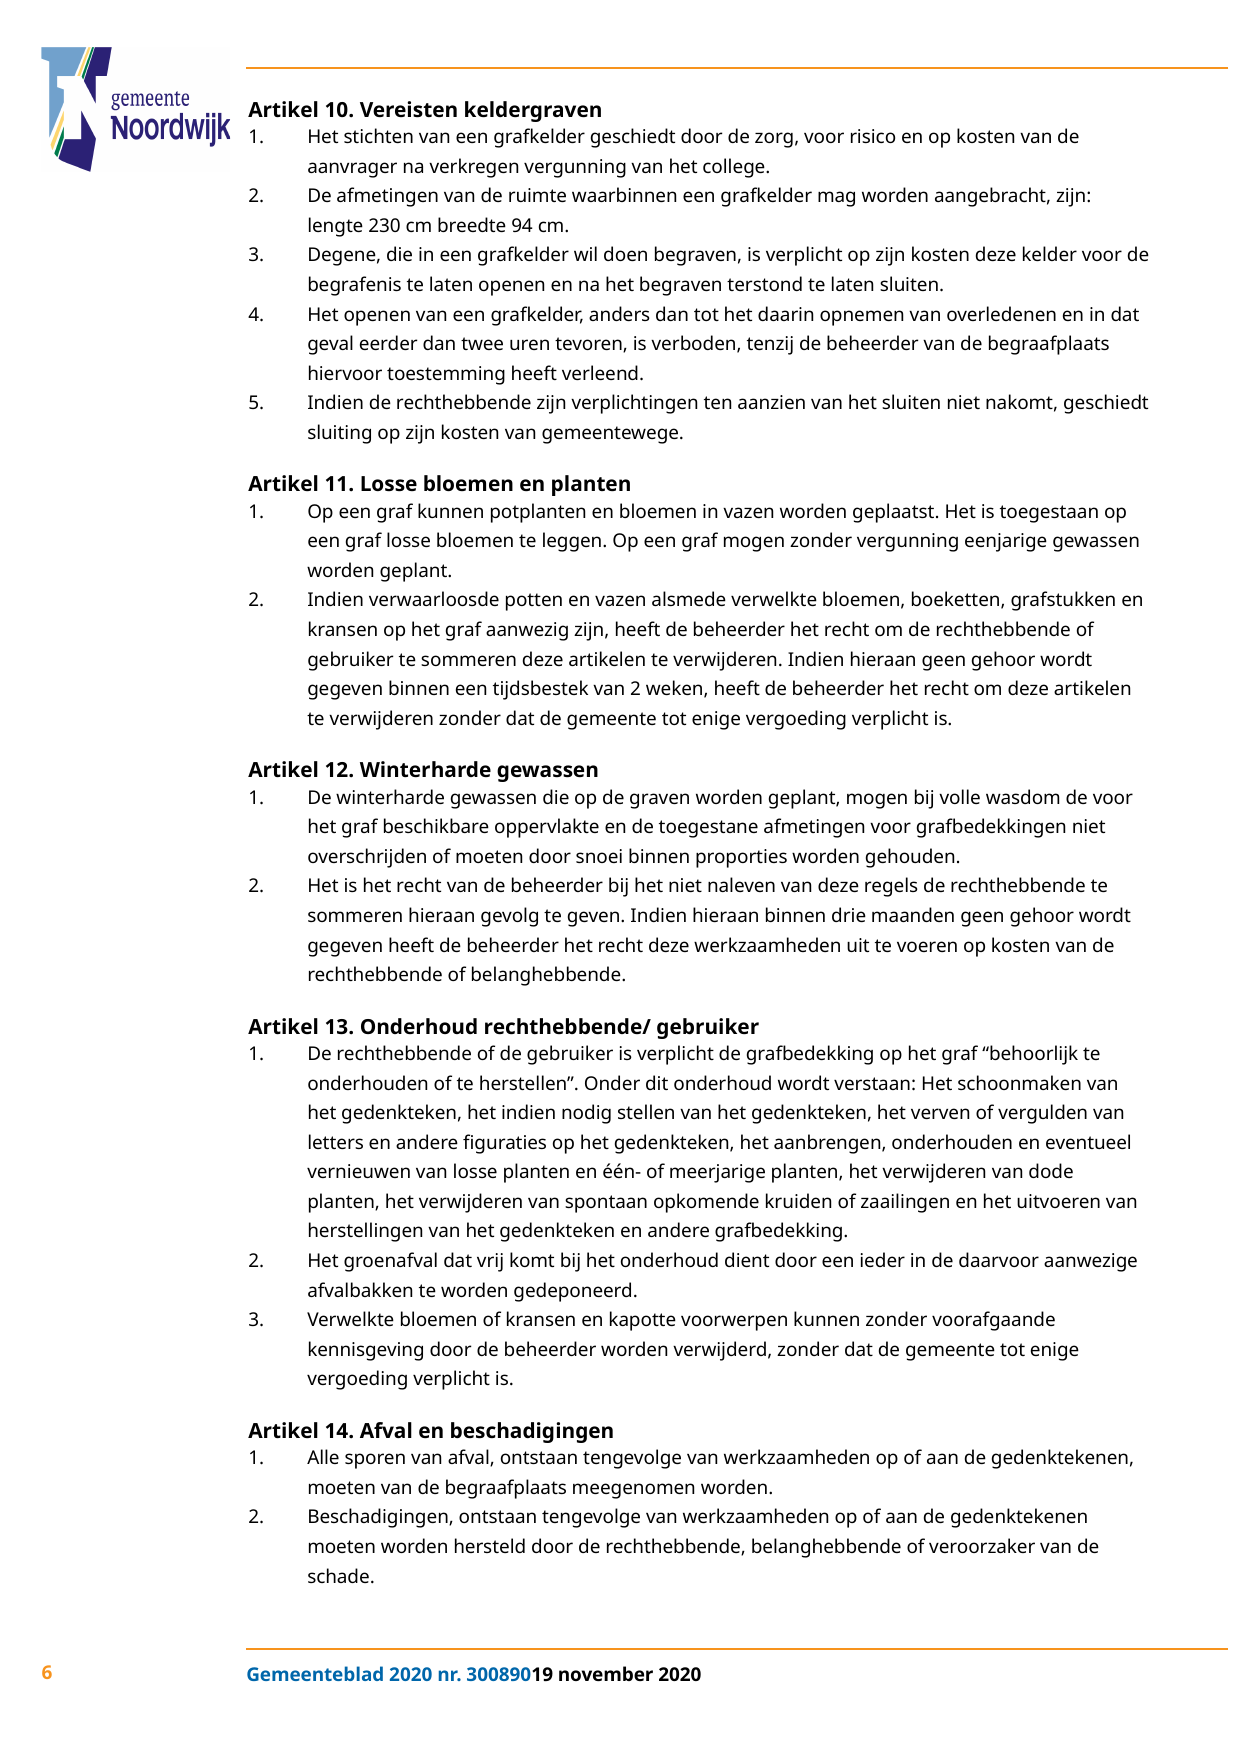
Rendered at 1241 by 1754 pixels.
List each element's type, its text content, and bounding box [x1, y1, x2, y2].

text Artikel 10. Vereisten keldergraven [248, 95, 1152, 123]
text Artikel 12. Winterharde gewassen [248, 755, 1152, 784]
list Het groenafval dat vrij komt bij het onderhoud dient door een ieder in de daarvoor aanwezige afvalbakken te worden gedeponeerd. [248, 1247, 1152, 1303]
list Het stichten van een grafkelder geschiedt door de zorg, voor risico en op kosten van de aanvrager na verkregen vergunning van het college. [248, 123, 1152, 178]
list Op een graf kunnen potplanten en bloemen in vazen worden geplaatst. Het is toegestaan op een graf losse bloemen te leggen. Op een graf mogen zonder vergunning eenjarige gewassen worden geplant. [248, 498, 1152, 583]
list Indien verwaarloosde potten en vazen alsmede verwelkte bloemen, boeketten, grafstukken en kransen op het graf aanwezig zijn, heeft de beheerder het recht om de rechthebbende of gebruiker te sommeren deze artikelen te verwijderen. Indien hieraan geen gehoor wordt gegeven binnen een tijdsbestek van 2 weken, heeft de beheerder het recht om deze artikelen te verwijderen zonder dat de gemeente tot enige vergoeding verplicht is. [248, 587, 1152, 731]
text Artikel 11. Losse bloemen en planten [248, 469, 1152, 498]
list Degene, die in een grafkelder wil doen begraven, is verplicht op zijn kosten deze kelder voor de begrafenis te laten openen en na het begraven terstond te laten sluiten. [248, 242, 1152, 297]
list De winterharde gewassen die op de graven worden geplant, mogen bij volle wasdom de voor het graf beschikbare oppervlakte en de toegestane afmetingen voor grafbedekkingen niet overschrijden of moeten door snoei binnen proporties worden gehouden. [248, 784, 1152, 869]
text Artikel 13. Onderhoud rechthebbende/ gebruiker [248, 1012, 1152, 1040]
list De rechthebbende of de gebruiker is verplicht de grafbedekking op het graf “behoorlijk te onderhouden of te herstellen”. Onder dit onderhoud wordt verstaan: Het schoonmaken van het gedenkteken, het indien nodig stellen van het gedenkteken, het verven of vergulden van letters en andere figuraties op het gedenkteken, het aanbrengen, onderhouden en eventueel vernieuwen van losse planten en één- of meerjarige planten, het verwijderen van dode planten, het verwijderen van spontaan opkomende kruiden of zaailingen en het uitvoeren van herstellingen van het gedenkteken en andere grafbedekking. [248, 1040, 1152, 1243]
text Artikel 14. Afval en beschadigingen [248, 1416, 1152, 1444]
list Het is het recht van de beheerder bij het niet naleven van deze regels de rechthebbende te sommeren hieraan gevolg te geven. Indien hieraan binnen drie maanden geen gehoor wordt gegeven heeft de beheerder het recht deze werkzaamheden uit te voeren op kosten van de rechthebbende of belanghebbende. [248, 873, 1152, 987]
list Het openen van een grafkelder, anders dan tot het daarin opnemen van overledenen en in dat geval eerder dan twee uren tevoren, is verboden, tenzij de beheerder van de begraafplaats hiervoor toestemming heeft verleend. [248, 301, 1152, 386]
list Alle sporen van afval, ontstaan tengevolge van werkzaamheden op of aan de gedenktekenen, moeten van de begraafplaats meegenomen worden. [248, 1444, 1152, 1500]
picture [41, 47, 231, 172]
list Beschadigingen, ontstaan tengevolge van werkzaamheden op of aan de gedenktekenen moeten worden hersteld door de rechthebbende, belanghebbende of veroorzaker van de schade. [248, 1504, 1152, 1588]
list Verwelkte bloemen of kransen en kapotte voorwerpen kunnen zonder voorafgaande kennisgeving door de beheerder worden verwijderd, zonder dat de gemeente tot enige vergoeding verplicht is. [248, 1306, 1152, 1391]
list De afmetingen van de ruimte waarbinnen een grafkelder mag worden aangebracht, zijn: lengte 230 cm breedte 94 cm. [248, 182, 1152, 238]
list Indien de rechthebbende zijn verplichtingen ten aanzien van het sluiten niet nakomt, geschiedt sluiting op zijn kosten van gemeentewege. [248, 389, 1152, 445]
